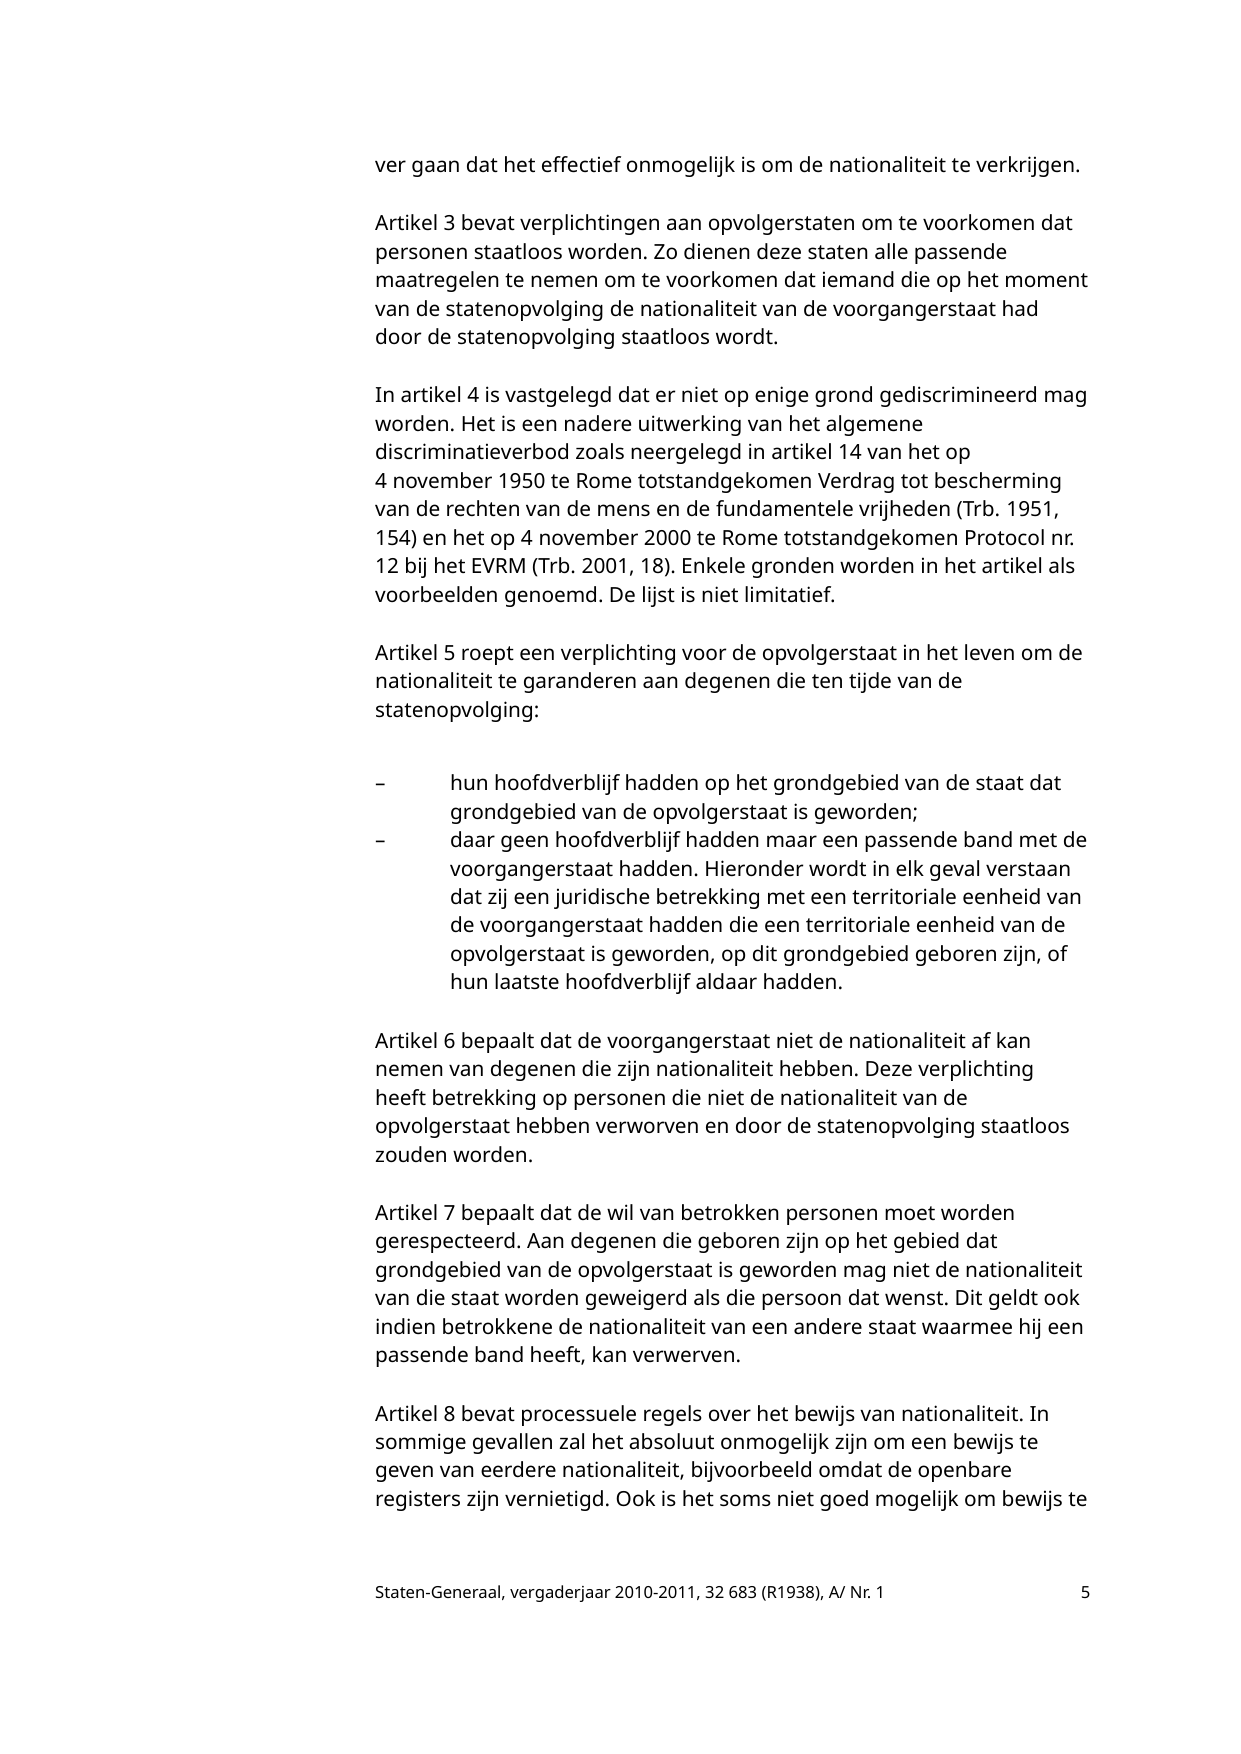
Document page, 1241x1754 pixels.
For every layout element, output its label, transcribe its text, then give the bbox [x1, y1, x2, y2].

text Artikel 6 bepaalt dat de voorgangerstaat niet de nationaliteit af kan nemen van degenen die zijn nationaliteit hebben. Deze verplichting heeft betrekking op personen die niet de nationaliteit van de opvolgerstaat hebben verworven en door de statenopvolging staatloos zouden worden. [375, 1026, 1090, 1168]
list daar geen hoofdverblijf hadden maar een passende band met de voorgangerstaat hadden. Hieronder wordt in elk geval verstaan dat zij een juridische betrekking met een territoriale eenheid van de voorgangerstaat hadden die een territoriale eenheid van de opvolgerstaat is geworden, op dit grondgebied geboren zijn, of hun laatste hoofdverblijf aldaar hadden. [375, 825, 1090, 996]
text Artikel 8 bevat processuele regels over het bewijs van nationaliteit. In sommige gevallen zal het absoluut onmogelijk zijn om een bewijs te geven van eerdere nationaliteit, bijvoorbeeld omdat de openbare registers zijn vernietigd. Ook is het soms niet goed mogelijk om bewijs te [375, 1399, 1090, 1512]
text Artikel 7 bepaalt dat de wil van betrokken personen moet worden gerespecteerd. Aan degenen die geboren zijn op het gebied dat grondgebied van de opvolgerstaat is geworden mag niet de nationaliteit van die staat worden geweigerd als die persoon dat wenst. Dit geldt ook indien betrokkene de nationaliteit van een andere staat waarmee hij een passende band heeft, kan verwerven. [375, 1198, 1090, 1369]
text In artikel 4 is vastgelegd dat er niet op enige grond gediscrimineerd mag worden. Het is een nadere uitwerking van het algemene discriminatieverbod zoals neergelegd in artikel 14 van het op 4 november 1950 te Rome totstandgekomen Verdrag tot bescherming van de rechten van de mens en de fundamentele vrijheden (Trb. 1951, 154) en het op 4 november 2000 te Rome totstandgekomen Protocol nr. 12 bij het EVRM (Trb. 2001, 18). Enkele gronden worden in het artikel als voorbeelden genoemd. De lijst is niet limitatief. [375, 381, 1090, 608]
text ver gaan dat het effectief onmogelijk is om de nationaliteit te verkrijgen. [375, 150, 1090, 178]
text Artikel 3 bevat verplichtingen aan opvolgerstaten om te voorkomen dat personen staatloos worden. Zo dienen deze staten alle passende maatregelen te nemen om te voorkomen dat iemand die op het moment van de statenopvolging de nationaliteit van de voorgangerstaat had door de statenopvolging staatloos wordt. [375, 208, 1090, 351]
list hun hoofdverblijf hadden op het grondgebied van de staat dat grondgebied van de opvolgerstaat is geworden; [375, 768, 1090, 825]
text Artikel 5 roept een verplichting voor de opvolgerstaat in het leven om de nationaliteit te garanderen aan degenen die ten tijde van de statenopvolging: [375, 638, 1090, 723]
